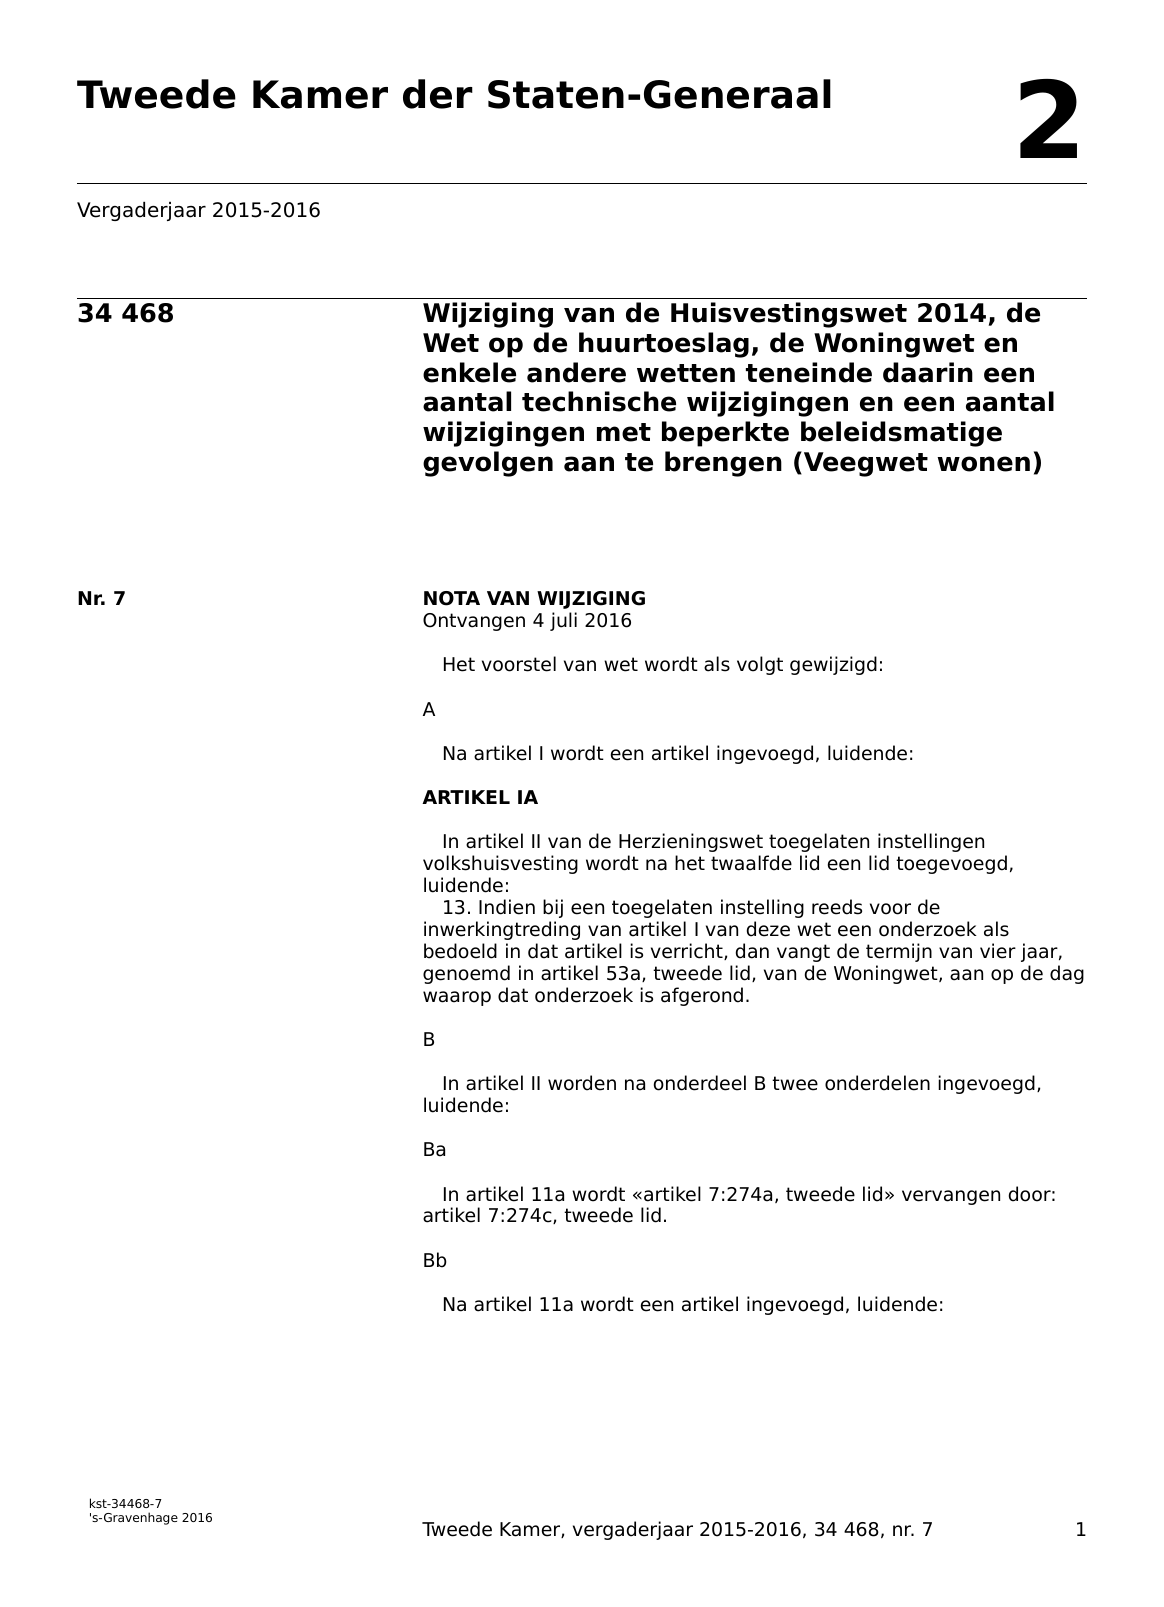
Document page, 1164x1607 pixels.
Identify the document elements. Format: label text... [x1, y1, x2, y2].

subtitle Ba [422, 1139, 1087, 1161]
subtitle ARTIKEL IA [422, 787, 1087, 809]
text In artikel II worden na onderdeel B twee onderdelen ingevoegd, luidende: [422, 1073, 1087, 1117]
subtitle 34 468 Wijziging van de Huisvestingswet 2014, de Wet op de huurtoeslag, de Woningwet en enkele andere wetten teneinde daarin een aantal technische wijzigingen en een aantal wijzigingen met beperkte beleidsmatige gevolgen aan te brengen (Veegwet wonen) [77, 299, 1087, 477]
subtitle B [422, 1029, 1087, 1051]
subtitle Nr. 7 NOTA VAN WIJZIGING [77, 588, 1087, 610]
text Het voorstel van wet wordt als volgt gewijzigd: [422, 654, 1087, 676]
subtitle Bb [422, 1249, 1087, 1272]
text Na artikel I wordt een artikel ingevoegd, luidende: [422, 743, 1087, 764]
text Ontvangen 4 juli 2016 [422, 610, 1087, 632]
text 13. Indien bij een toegelaten instelling reeds voor de inwerkingtreding van artikel I van deze wet een onderzoek als bedoeld in dat artikel is verricht, dan vangt de termijn van vier jaar, genoemd in artikel 53a, tweede lid, van de Woningwet, aan op de dag waarop dat onderzoek is afgerond. [422, 897, 1087, 1007]
text In artikel II van de Herzieningswet toegelaten instellingen volkshuisvesting wordt na het twaalfde lid een lid toegevoegd, luidende: [422, 831, 1087, 897]
table_cell Vergaderjaar 2015-2016 [77, 184, 1087, 298]
text In artikel 11a wordt «artikel 7:274a, tweede lid» vervangen door: artikel 7:274c, tweede lid. [422, 1183, 1087, 1227]
table_header Tweede Kamer der Staten-Generaal [77, 59, 886, 183]
subtitle A [422, 698, 1087, 720]
text kst-34468-7 [88, 1497, 323, 1511]
text Na artikel 11a wordt een artikel ingevoegd, luidende: [422, 1294, 1087, 1316]
table_header 2 [886, 59, 1087, 183]
text 's-Gravenhage 2016 [88, 1511, 323, 1525]
